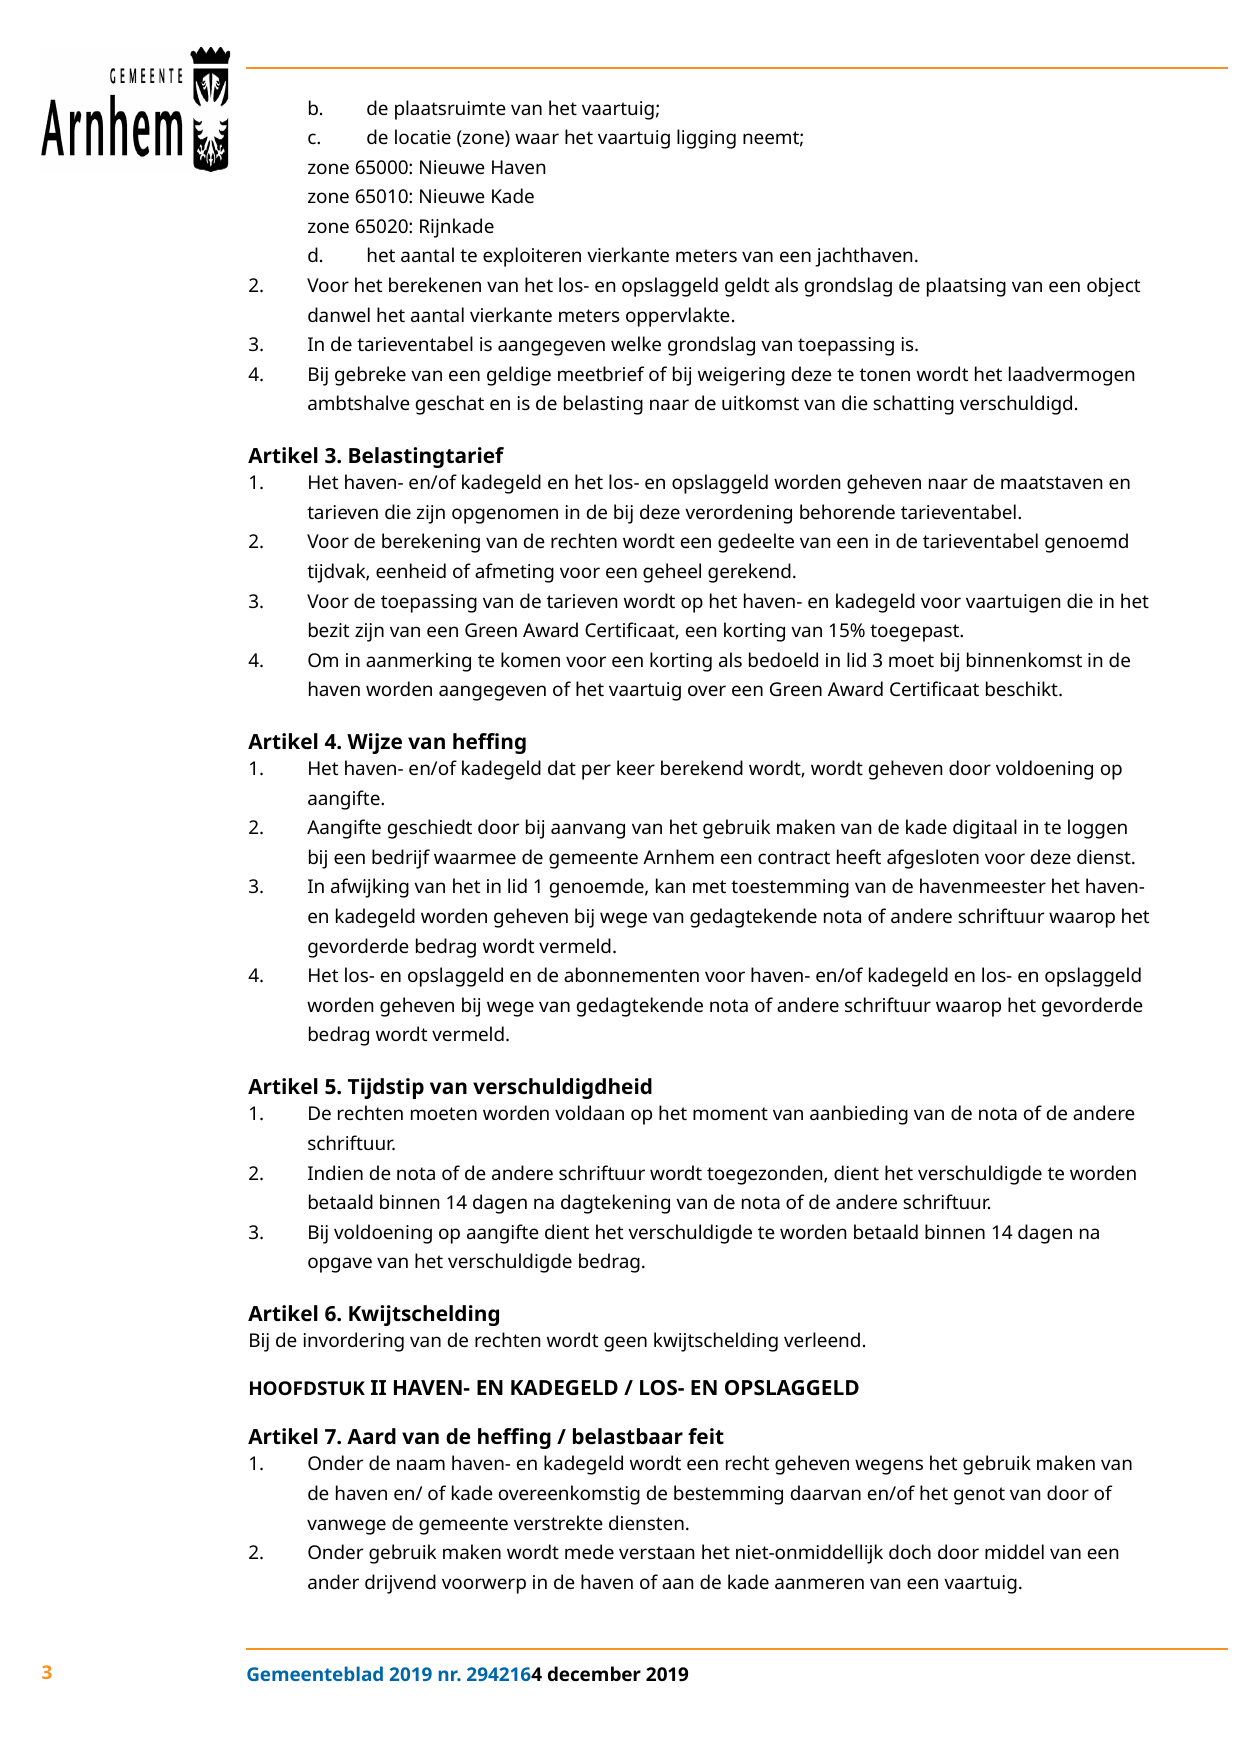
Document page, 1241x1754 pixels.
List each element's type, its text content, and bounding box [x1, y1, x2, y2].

list Aangifte geschiedt door bij aanvang van het gebruik maken van de kade digitaal in te loggen bij een bedrijf waarmee de gemeente Arnhem een contract heeft afgesloten voor deze dienst. [248, 814, 1152, 870]
picture [41, 47, 231, 172]
list De rechten moeten worden voldaan op het moment van aanbieding van de nota of de andere schriftuur. [248, 1101, 1152, 1156]
list Voor de toepassing van de tarieven wordt op het haven- en kadegeld voor vaartuigen die in het bezit zijn van een Green Award Certificaat, een korting van 15% toegepast. [248, 588, 1152, 643]
list Onder gebruik maken wordt mede verstaan het niet-onmiddellijk doch door middel van een ander drijvend voorwerp in de haven of aan de kade aanmeren van een vaartuig. [248, 1539, 1152, 1595]
list Om in aanmerking te komen voor een korting als bedoeld in lid 3 moet bij binnenkomst in de haven worden aangegeven of het vaartuig over een Green Award Certificaat beschikt. [248, 647, 1152, 702]
list Het haven- en/of kadegeld dat per keer berekend wordt, wordt geheven door voldoening op aangifte. [248, 755, 1152, 811]
list Voor de berekening van de rechten wordt een gedeelte van een in de tarieventabel genoemd tijdvak, eenheid of afmeting voor een geheel gerekend. [248, 529, 1152, 584]
list In de tarieventabel is aangegeven welke grondslag van toepassing is. [248, 331, 1152, 357]
list Het haven- en/of kadegeld en het los- en opslaggeld worden geheven naar de maatstaven en tarieven die zijn opgenomen in de bij deze verordening behorende tarieventabel. [248, 469, 1152, 525]
list In afwijking van het in lid 1 genoemde, kan met toestemming van de havenmeester het haven- en kadegeld worden geheven bij wege van gedagtekende nota of andere schriftuur waarop het gevorderde bedrag wordt vermeld. [248, 874, 1152, 959]
text HOOFDSTUK II HAVEN- EN KADEGELD / LOS- EN OPSLAGGELD [248, 1373, 1152, 1401]
list de plaatsruimte van het vaartuig; [307, 95, 1152, 121]
text Artikel 4. Wijze van heffing [248, 727, 1152, 755]
list Indien de nota of de andere schriftuur wordt toegezonden, dient het verschuldigde te worden betaald binnen 14 dagen na dagtekening van de nota of de andere schriftuur. [248, 1160, 1152, 1215]
list zone 65000: Nieuwe Haven [248, 154, 1152, 180]
list Bij voldoening op aangifte dient het verschuldigde te worden betaald binnen 14 dagen na opgave van het verschuldigde bedrag. [248, 1219, 1152, 1274]
text Artikel 6. Kwijtschelding [248, 1299, 1152, 1327]
list de locatie (zone) waar het vaartuig ligging neemt; [307, 124, 1152, 150]
text Artikel 5. Tijdstip van verschuldigdheid [248, 1072, 1152, 1101]
list Voor het berekenen van het los- en opslaggeld geldt als grondslag de plaatsing van een object danwel het aantal vierkante meters oppervlakte. [248, 272, 1152, 328]
text Artikel 7. Aard van de heffing / belastbaar feit [248, 1422, 1152, 1451]
list zone 65020: Rijnkade [248, 213, 1152, 239]
list Bij gebreke van een geldige meetbrief of bij weigering deze te tonen wordt het laadvermogen ambtshalve geschat en is de belasting naar de uitkomst van die schatting verschuldigd. [248, 361, 1152, 416]
text Bij de invordering van de rechten wordt geen kwijtschelding verleend. [248, 1327, 1152, 1353]
list Het los- en opslaggeld en de abonnementen voor haven- en/of kadegeld en los- en opslaggeld worden geheven bij wege van gedagtekende nota of andere schriftuur waarop het gevorderde bedrag wordt vermeld. [248, 962, 1152, 1047]
list Onder de naam haven- en kadegeld wordt een recht geheven wegens het gebruik maken van de haven en/ of kade overeenkomstig de bestemming daarvan en/of het genot van door of vanwege de gemeente verstrekte diensten. [248, 1451, 1152, 1536]
list zone 65010: Nieuwe Kade [248, 183, 1152, 209]
text Artikel 3. Belastingtarief [248, 441, 1152, 469]
list het aantal te exploiteren vierkante meters van een jachthaven. [307, 243, 1152, 268]
